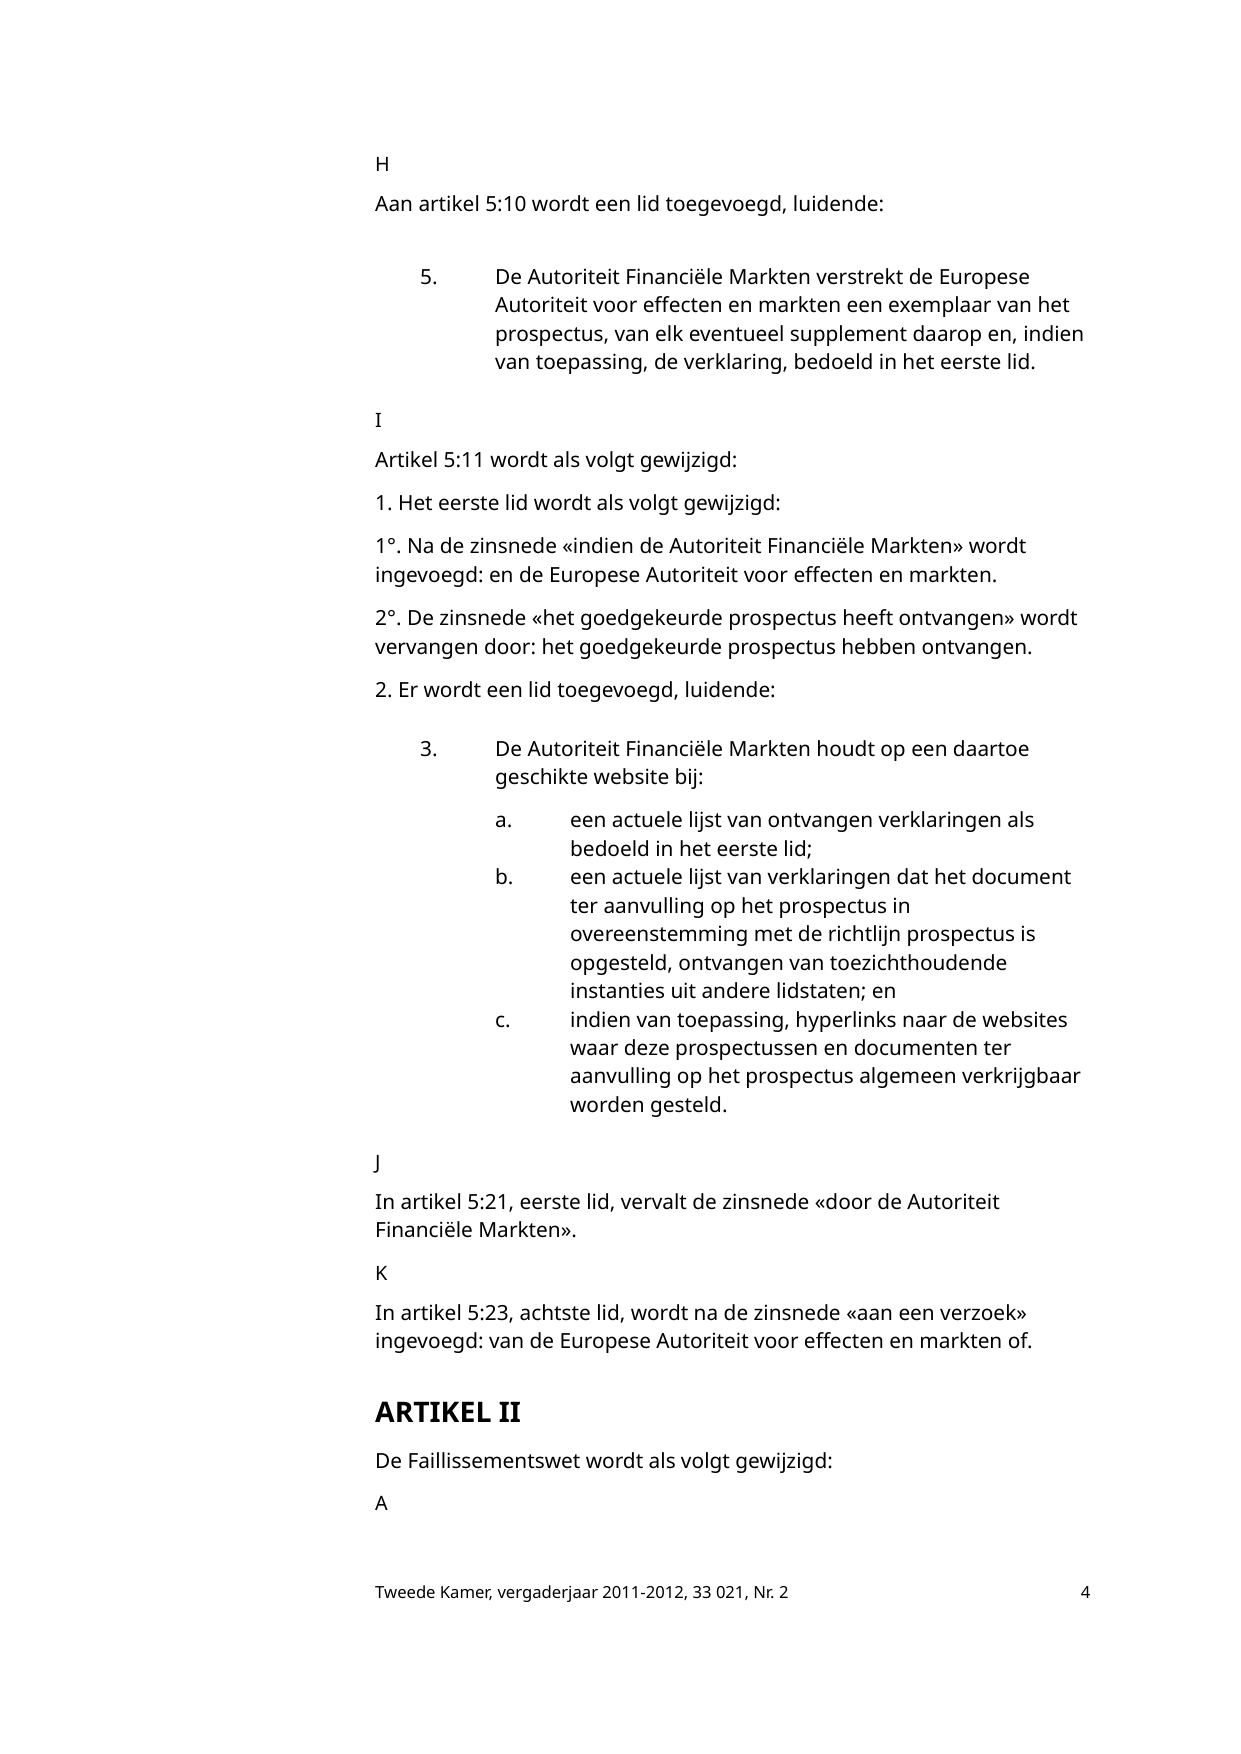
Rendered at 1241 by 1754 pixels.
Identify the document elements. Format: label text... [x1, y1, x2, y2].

text De Faillissementswet wordt als volgt gewijzigd: [375, 1446, 1090, 1474]
text I [375, 406, 1090, 433]
text 1. Het eerste lid wordt als volgt gewijzigd: [375, 488, 1090, 517]
text In artikel 5:23, achtste lid, wordt na de zinsnede «aan een verzoek» ingevoegd: van de Europese Autoriteit voor effecten en markten of. [375, 1298, 1090, 1355]
text In artikel 5:21, eerste lid, vervalt de zinsnede «door de Autoriteit Financiële Markten». [375, 1187, 1090, 1244]
text 1°. Na de zinsnede «indien de Autoriteit Financiële Markten» wordt ingevoegd: en de Europese Autoriteit voor effecten en markten. [375, 532, 1090, 588]
text Artikel 5:11 wordt als volgt gewijzigd: [375, 445, 1090, 473]
list een actuele lijst van verklaringen dat het document ter aanvulling op het prospectus in overeenstemming met de richtlijn prospectus is opgesteld, ontvangen van toezichthoudende instanties uit andere lidstaten; en [495, 862, 1090, 1005]
subtitle ARTIKEL II [375, 1392, 1090, 1431]
text 2°. De zinsnede «het goedgekeurde prospectus heeft ontvangen» wordt vervangen door: het goedgekeurde prospectus hebben ontvangen. [375, 603, 1090, 660]
list indien van toepassing, hyperlinks naar de websites waar deze prospectussen en documenten ter aanvulling op het prospectus algemeen verkrijgbaar worden gesteld. [495, 1005, 1090, 1118]
text Aan artikel 5:10 wordt een lid toegevoegd, luidende: [375, 189, 1090, 217]
list De Autoriteit Financiële Markten houdt op een daartoe geschikte website bij: [420, 734, 1090, 791]
text H [375, 150, 1090, 177]
text 2. Er wordt een lid toegevoegd, luidende: [375, 675, 1090, 704]
list een actuele lijst van ontvangen verklaringen als bedoeld in het eerste lid; [495, 806, 1090, 862]
list De Autoriteit Financiële Markten verstrekt de Europese Autoriteit voor effecten en markten een exemplaar van het prospectus, van elk eventueel supplement daarop en, indien van toepassing, de verklaring, bedoeld in het eerste lid. [420, 262, 1090, 376]
text A [375, 1489, 1090, 1516]
text K [375, 1259, 1090, 1286]
text J [375, 1148, 1090, 1175]
